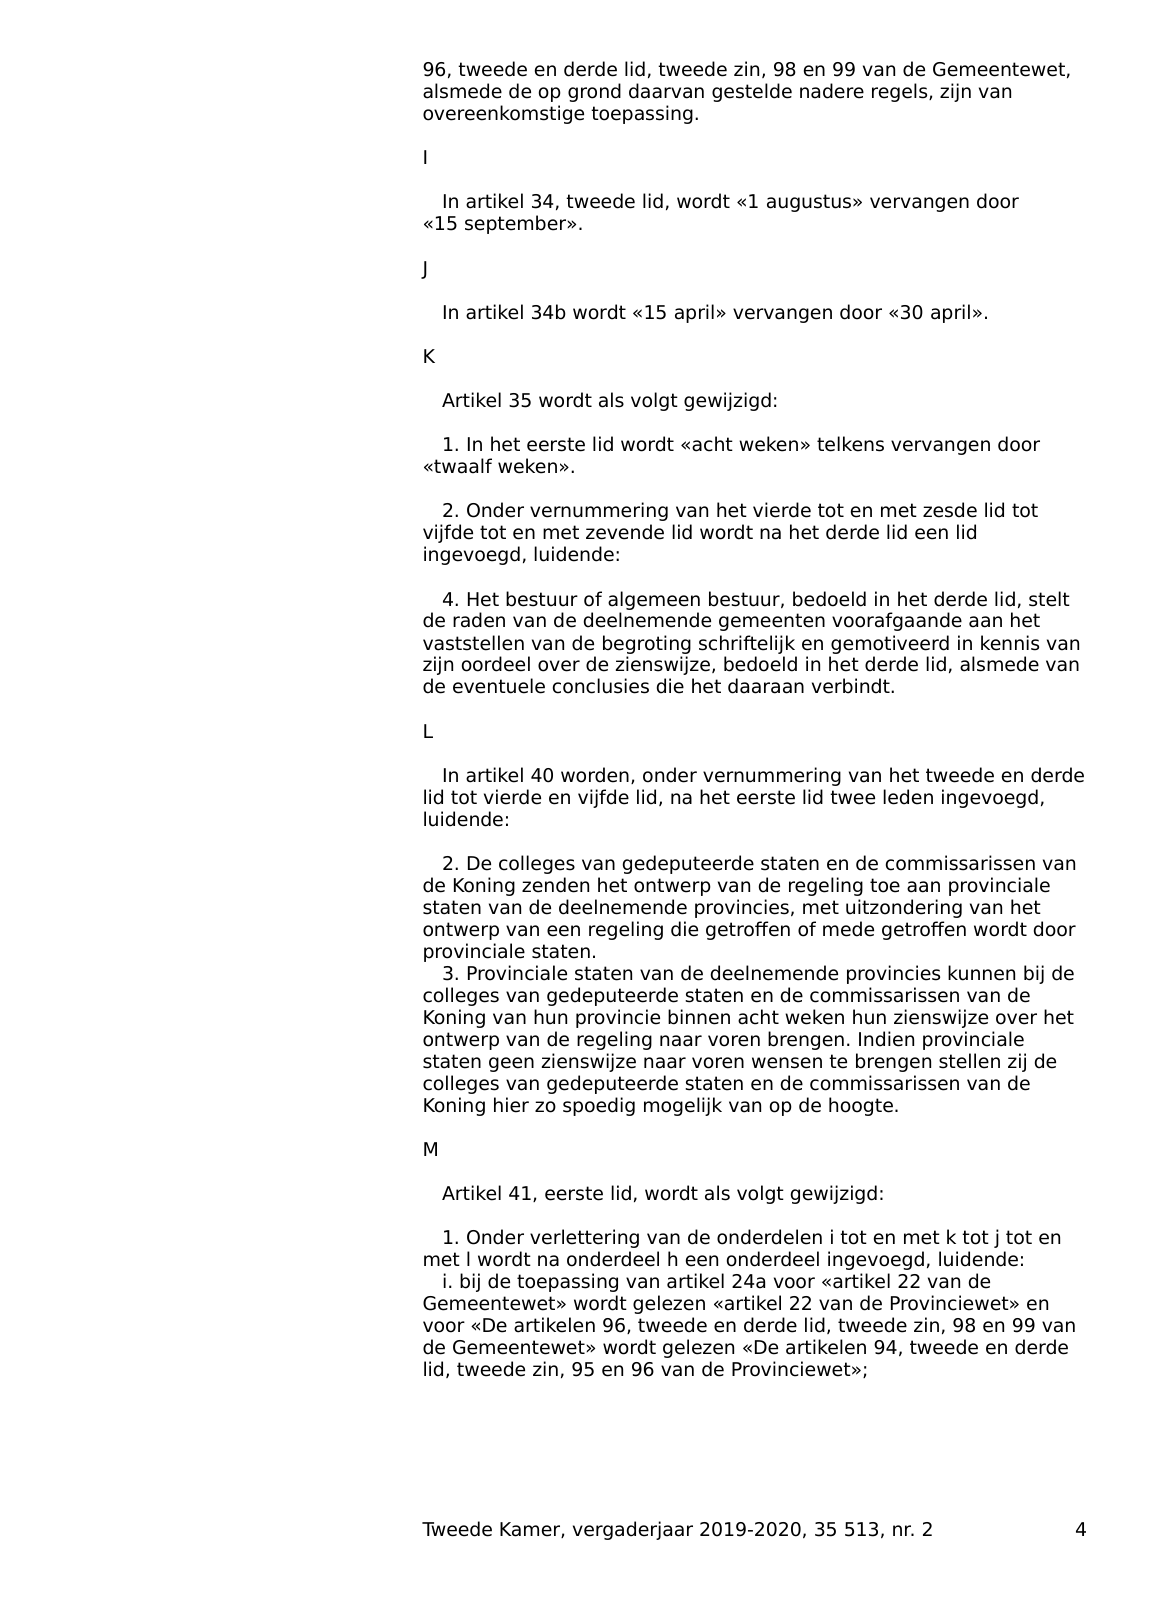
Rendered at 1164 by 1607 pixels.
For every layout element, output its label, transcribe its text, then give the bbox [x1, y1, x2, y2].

text L [422, 721, 1087, 742]
text 3. Provinciale staten van de deelnemende provincies kunnen bij de colleges van gedeputeerde staten en de commissarissen van de Koning van hun provincie binnen acht weken hun zienswijze over het ontwerp van de regeling naar voren brengen. Indien provinciale staten geen zienswijze naar voren wensen te brengen stellen zij de colleges van gedeputeerde staten en de commissarissen van de Koning hier zo spoedig mogelijk van op de hoogte. [422, 963, 1087, 1117]
text 4. Het bestuur of algemeen bestuur, bedoeld in het derde lid, stelt de raden van de deelnemende gemeenten voorafgaande aan het vaststellen van de begroting schriftelijk en gemotiveerd in kennis van zijn oordeel over de zienswijze, bedoeld in het derde lid, alsmede van de eventuele conclusies die het daaraan verbindt. [422, 588, 1087, 698]
text In artikel 40 worden, onder vernummering van het tweede en derde lid tot vierde en vijfde lid, na het eerste lid twee leden ingevoegd, luidende: [422, 765, 1087, 831]
text In artikel 34, tweede lid, wordt «1 augustus» vervangen door «15 september». [422, 191, 1087, 235]
text I [422, 147, 1087, 169]
text K [422, 346, 1087, 368]
text Artikel 41, eerste lid, wordt als volgt gewijzigd: [422, 1183, 1087, 1205]
text J [422, 257, 1087, 279]
text M [422, 1139, 1087, 1161]
text 96, tweede en derde lid, tweede zin, 98 en 99 van de Gemeentewet, alsmede de op grond daarvan gestelde nadere regels, zijn van overeenkomstige toepassing. [422, 59, 1087, 125]
text Artikel 35 wordt als volgt gewijzigd: [422, 390, 1087, 412]
text i. bij de toepassing van artikel 24a voor «artikel 22 van de Gemeentewet» wordt gelezen «artikel 22 van de Provinciewet» en voor «De artikelen 96, tweede en derde lid, tweede zin, 98 en 99 van de Gemeentewet» wordt gelezen «De artikelen 94, tweede en derde lid, tweede zin, 95 en 96 van de Provinciewet»; [422, 1271, 1087, 1381]
text 1. In het eerste lid wordt «acht weken» telkens vervangen door «twaalf weken». [422, 434, 1087, 478]
text 2. Onder vernummering van het vierde tot en met zesde lid tot vijfde tot en met zevende lid wordt na het derde lid een lid ingevoegd, luidende: [422, 500, 1087, 566]
text 2. De colleges van gedeputeerde staten en de commissarissen van de Koning zenden het ontwerp van de regeling toe aan provinciale staten van de deelnemende provincies, met uitzondering van het ontwerp van een regeling die getroffen of mede getroffen wordt door provinciale staten. [422, 853, 1087, 963]
text In artikel 34b wordt «15 april» vervangen door «30 april». [422, 302, 1087, 324]
text 1. Onder verlettering van de onderdelen i tot en met k tot j tot en met l wordt na onderdeel h een onderdeel ingevoegd, luidende: [422, 1227, 1087, 1271]
